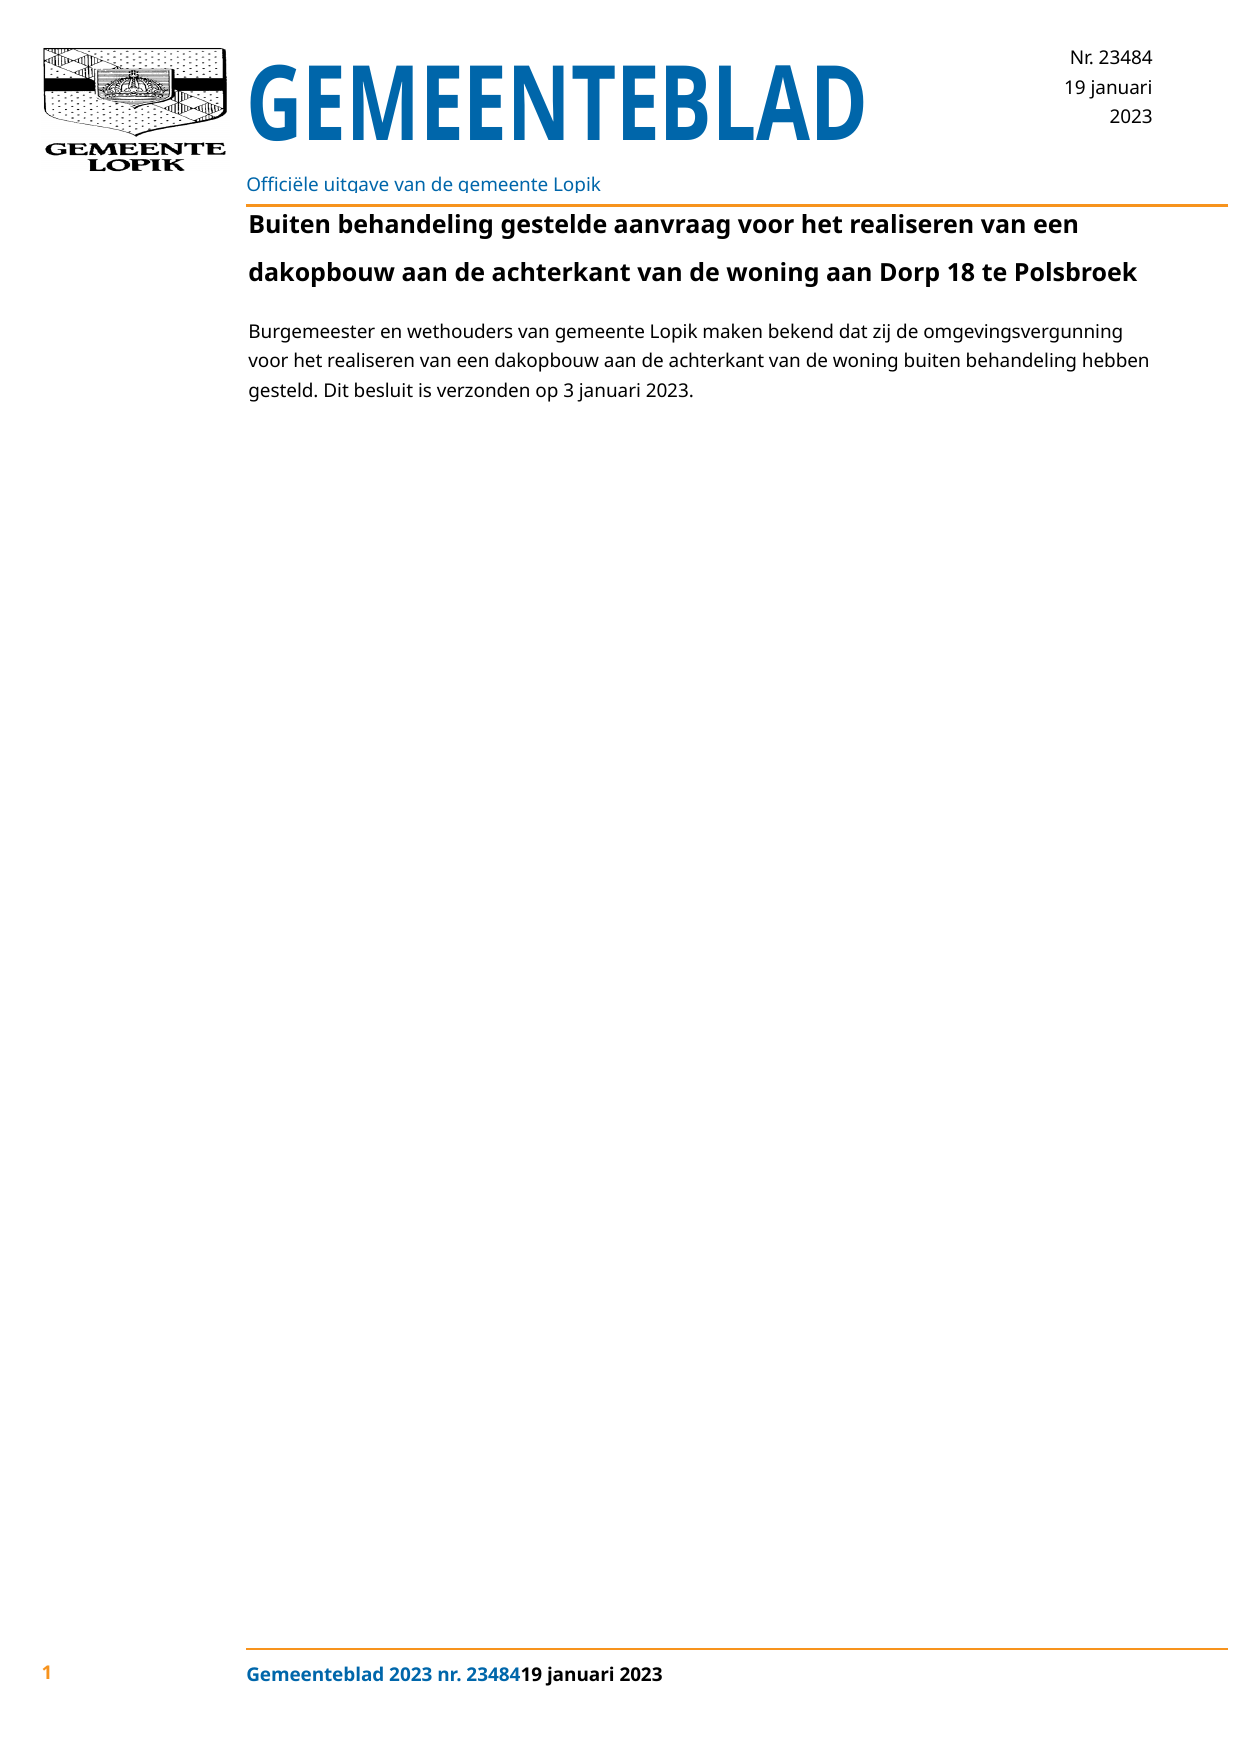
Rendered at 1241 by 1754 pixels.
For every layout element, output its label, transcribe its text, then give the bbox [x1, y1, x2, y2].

picture [41, 47, 231, 172]
text Burgemeester en wethouders van gemeente Lopik maken bekend dat zij de omgevingsvergunning voor het realiseren van een dakopbouw aan de achterkant van de woning buiten behandeling hebben gesteld. Dit besluit is verzonden op 3 januari 2023. [248, 318, 1152, 403]
text Buiten behandeling gestelde aanvraag voor het realiseren van een dakopbouw aan de achterkant van de woning aan Dorp 18 te Polsbroek [248, 207, 1152, 288]
